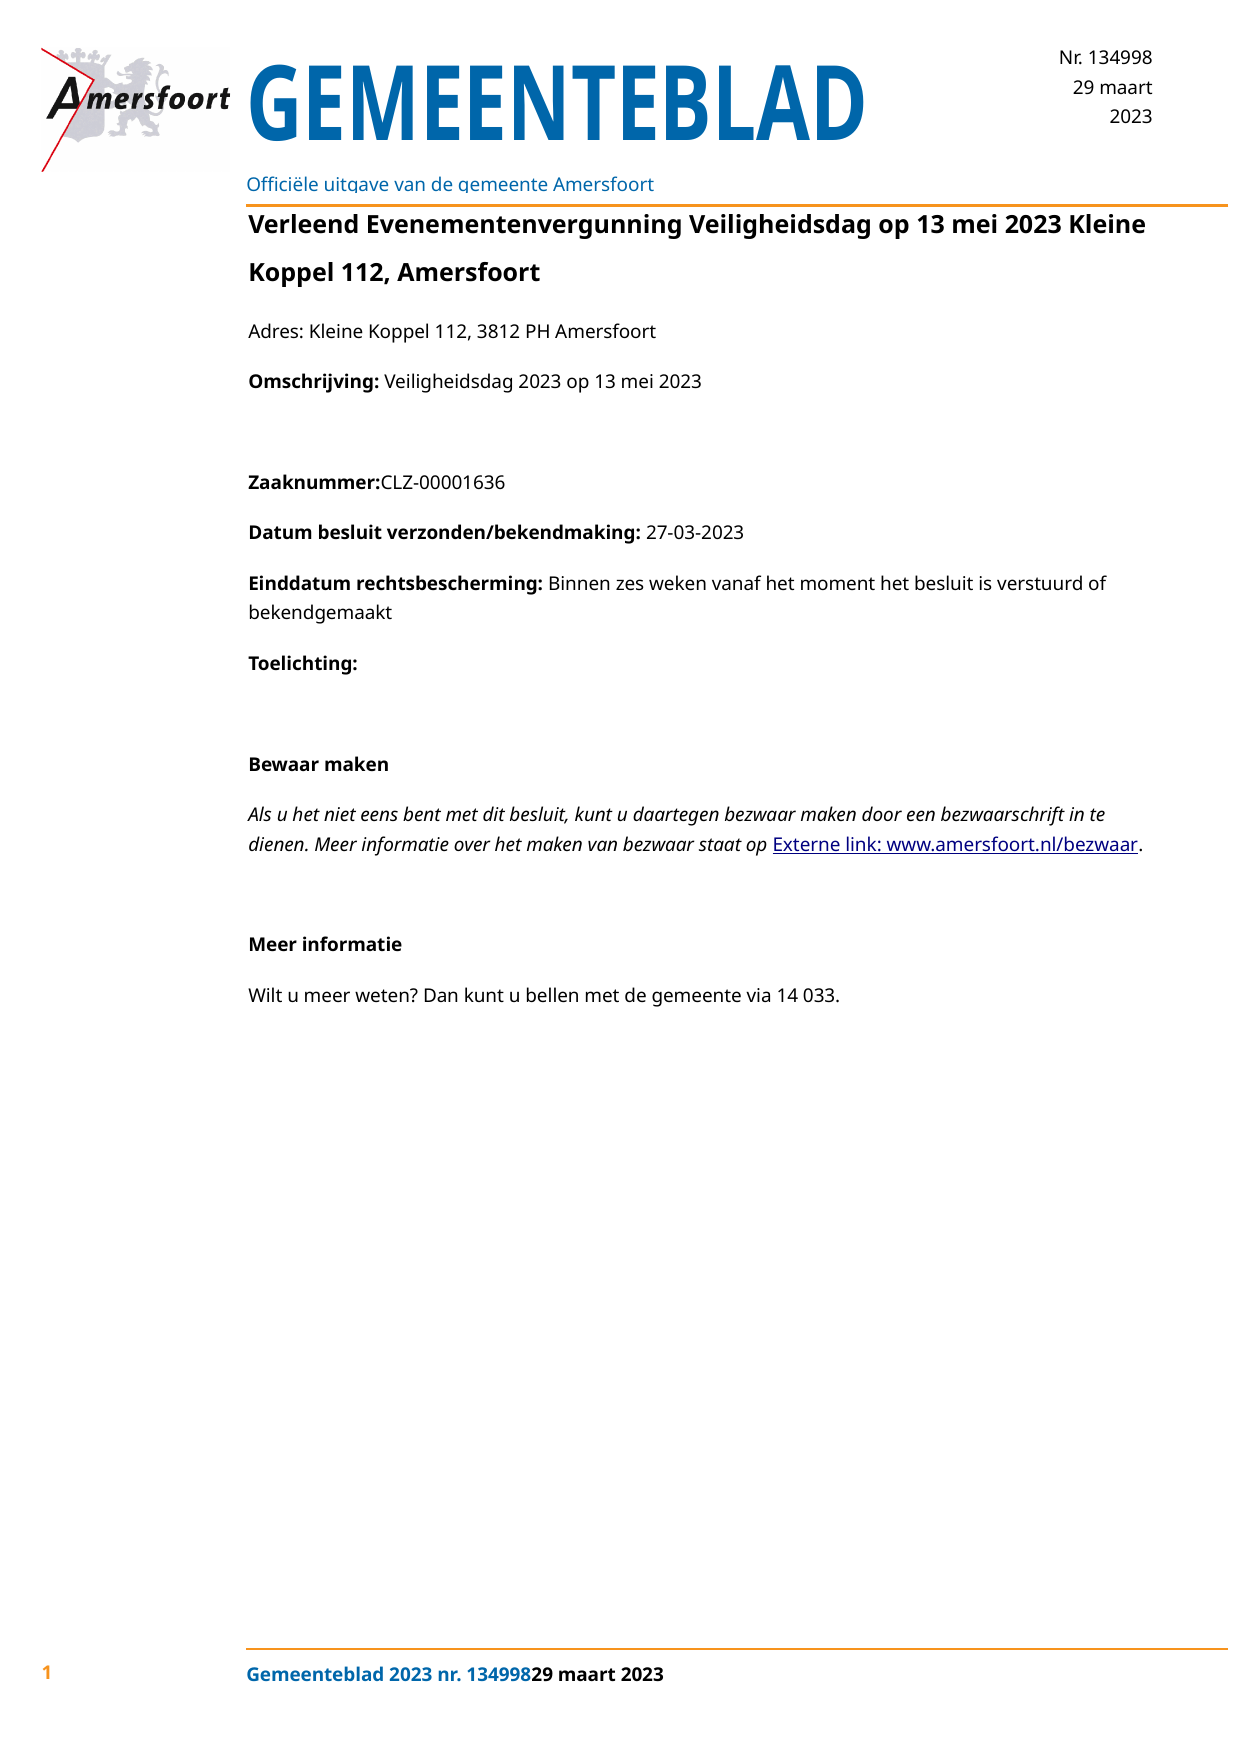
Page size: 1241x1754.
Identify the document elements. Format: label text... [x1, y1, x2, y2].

text Meer informatie [248, 932, 1152, 957]
text Toelichting: [248, 650, 1152, 676]
text Bewaar maken [248, 751, 1152, 777]
text Als u het niet eens bent met dit besluit, kunt u daartegen bezwaar maken door een bezwaarschrift in te dienen. Meer informatie over het maken van bezwaar staat op Externe link: www.amersfoort.nl/bezwaar. [248, 801, 1152, 857]
text Wilt u meer weten? Dan kunt u bellen met de gemeente via 14 033. [248, 982, 1152, 1008]
picture [41, 47, 231, 172]
text Zaaknummer:CLZ-00001636 [248, 469, 1152, 495]
text Verleend Evenementenvergunning Veiligheidsdag op 13 mei 2023 Kleine Koppel 112, Amersfoort [248, 207, 1152, 288]
text Datum besluit verzonden/bekendmaking: 27-03-2023 [248, 519, 1152, 545]
text Einddatum rechtsbescherming: Binnen zes weken vanaf het moment het besluit is verstuurd of bekendgemaakt [248, 570, 1152, 625]
text Omschrijving: Veiligheidsdag 2023 op 13 mei 2023 [248, 368, 1152, 394]
text Adres: Kleine Koppel 112, 3812 PH Amersfoort [248, 318, 1152, 344]
